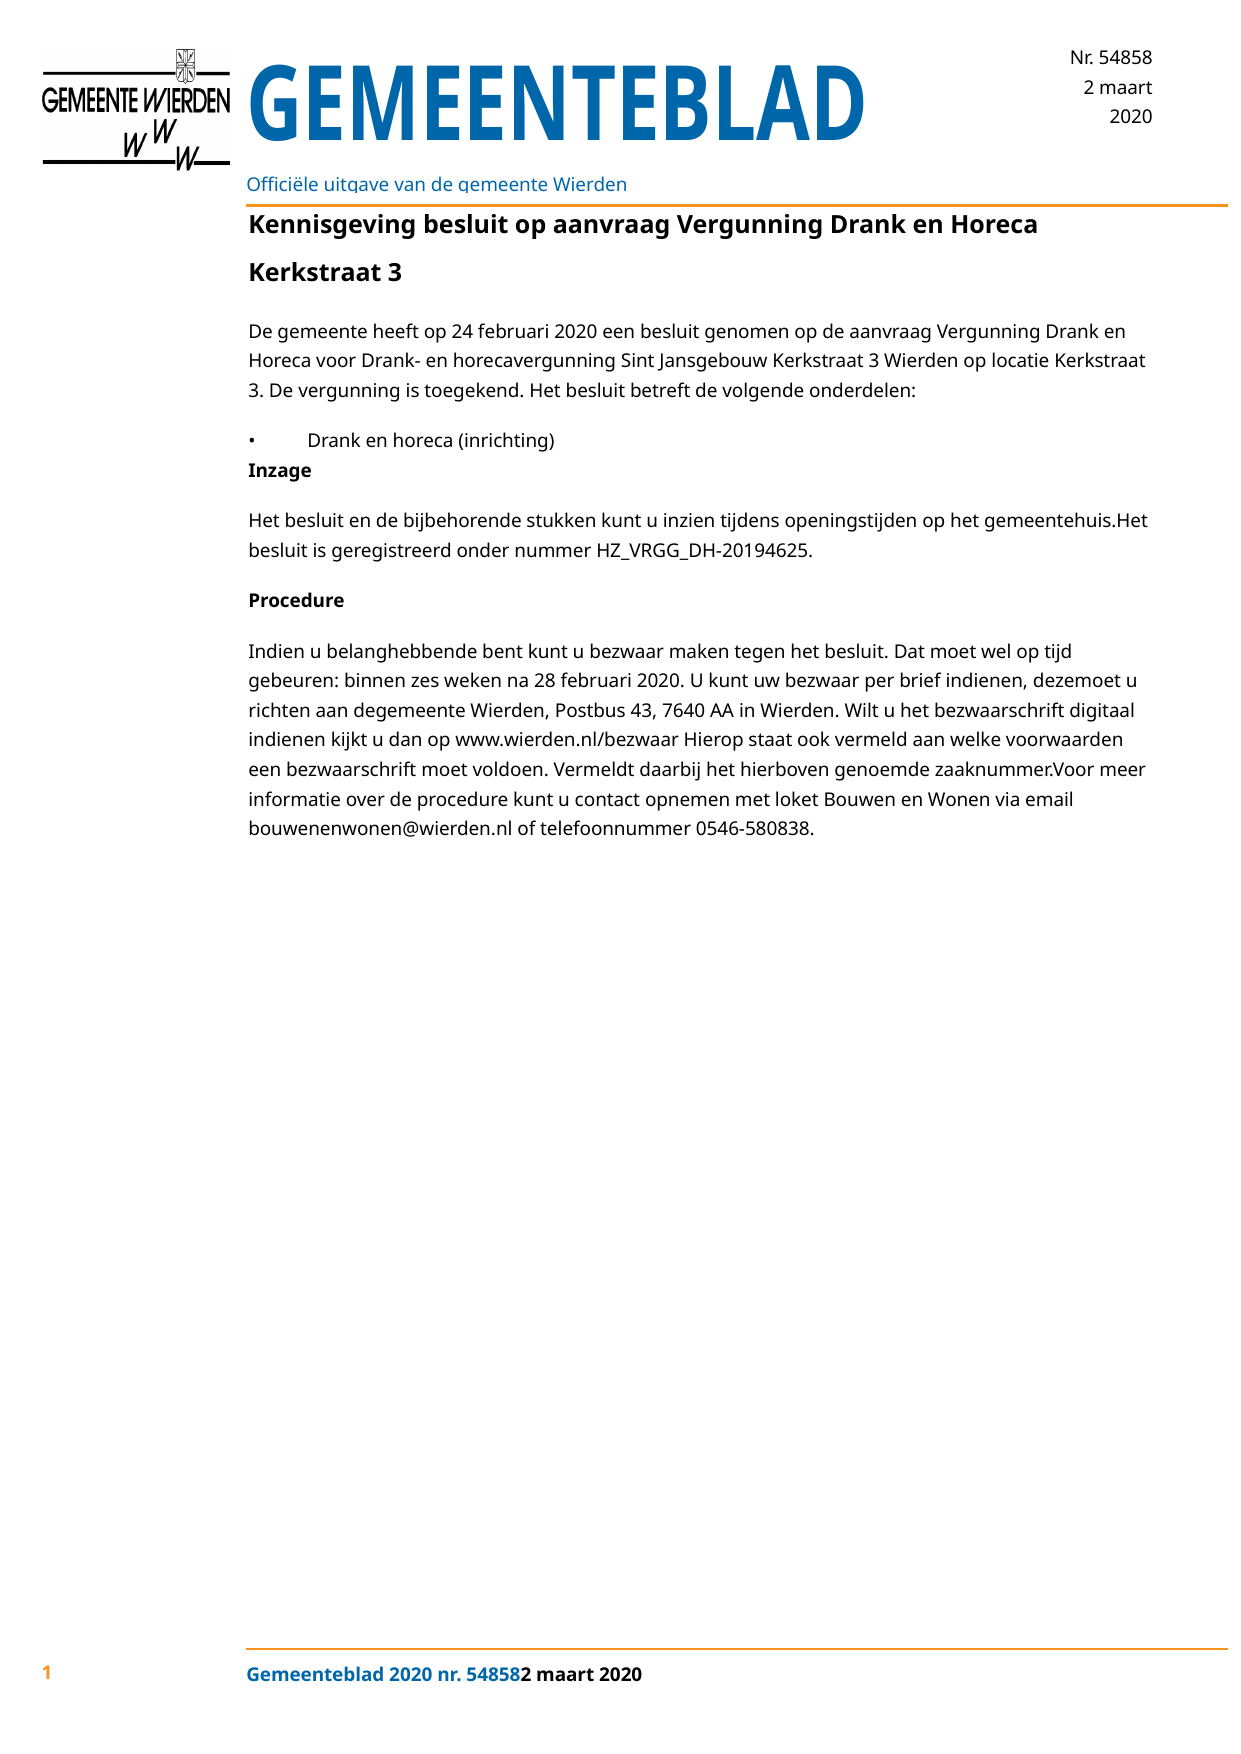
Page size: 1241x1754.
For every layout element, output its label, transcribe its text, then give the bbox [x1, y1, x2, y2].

text Procedure [248, 587, 1152, 613]
text Indien u belanghebbende bent kunt u bezwaar maken tegen het besluit. Dat moet wel op tijd gebeuren: binnen zes weken na 28 februari 2020. U kunt uw bezwaar per brief indienen, dezemoet u richten aan degemeente Wierden, Postbus 43, 7640 AA in Wierden. Wilt u het bezwaarschrift digitaal indienen kijkt u dan op www.wierden.nl/bezwaar Hierop staat ook vermeld aan welke voorwaarden een bezwaarschrift moet voldoen. Vermeldt daarbij het hierboven genoemde zaaknummer.Voor meer informatie over de procedure kunt u contact opnemen met loket Bouwen en Wonen via email bouwenenwonen@wierden.nl of telefoonnummer 0546-580838. [248, 638, 1152, 841]
text Het besluit en de bijbehorende stukken kunt u inzien tijdens openingstijden op het gemeentehuis.Het besluit is geregistreerd onder nummer HZ_VRGG_DH-20194625. [248, 507, 1152, 563]
picture [41, 47, 231, 172]
list Drank en horeca (inrichting) [248, 427, 1152, 453]
text Kennisgeving besluit op aanvraag Vergunning Drank en Horeca Kerkstraat 3 [248, 207, 1152, 288]
text De gemeente heeft op 24 februari 2020 een besluit genomen op de aanvraag Vergunning Drank en Horeca voor Drank- en horecavergunning Sint Jansgebouw Kerkstraat 3 Wierden op locatie Kerkstraat 3. De vergunning is toegekend. Het besluit betreft de volgende onderdelen: [248, 318, 1152, 403]
text Inzage [248, 457, 1152, 483]
